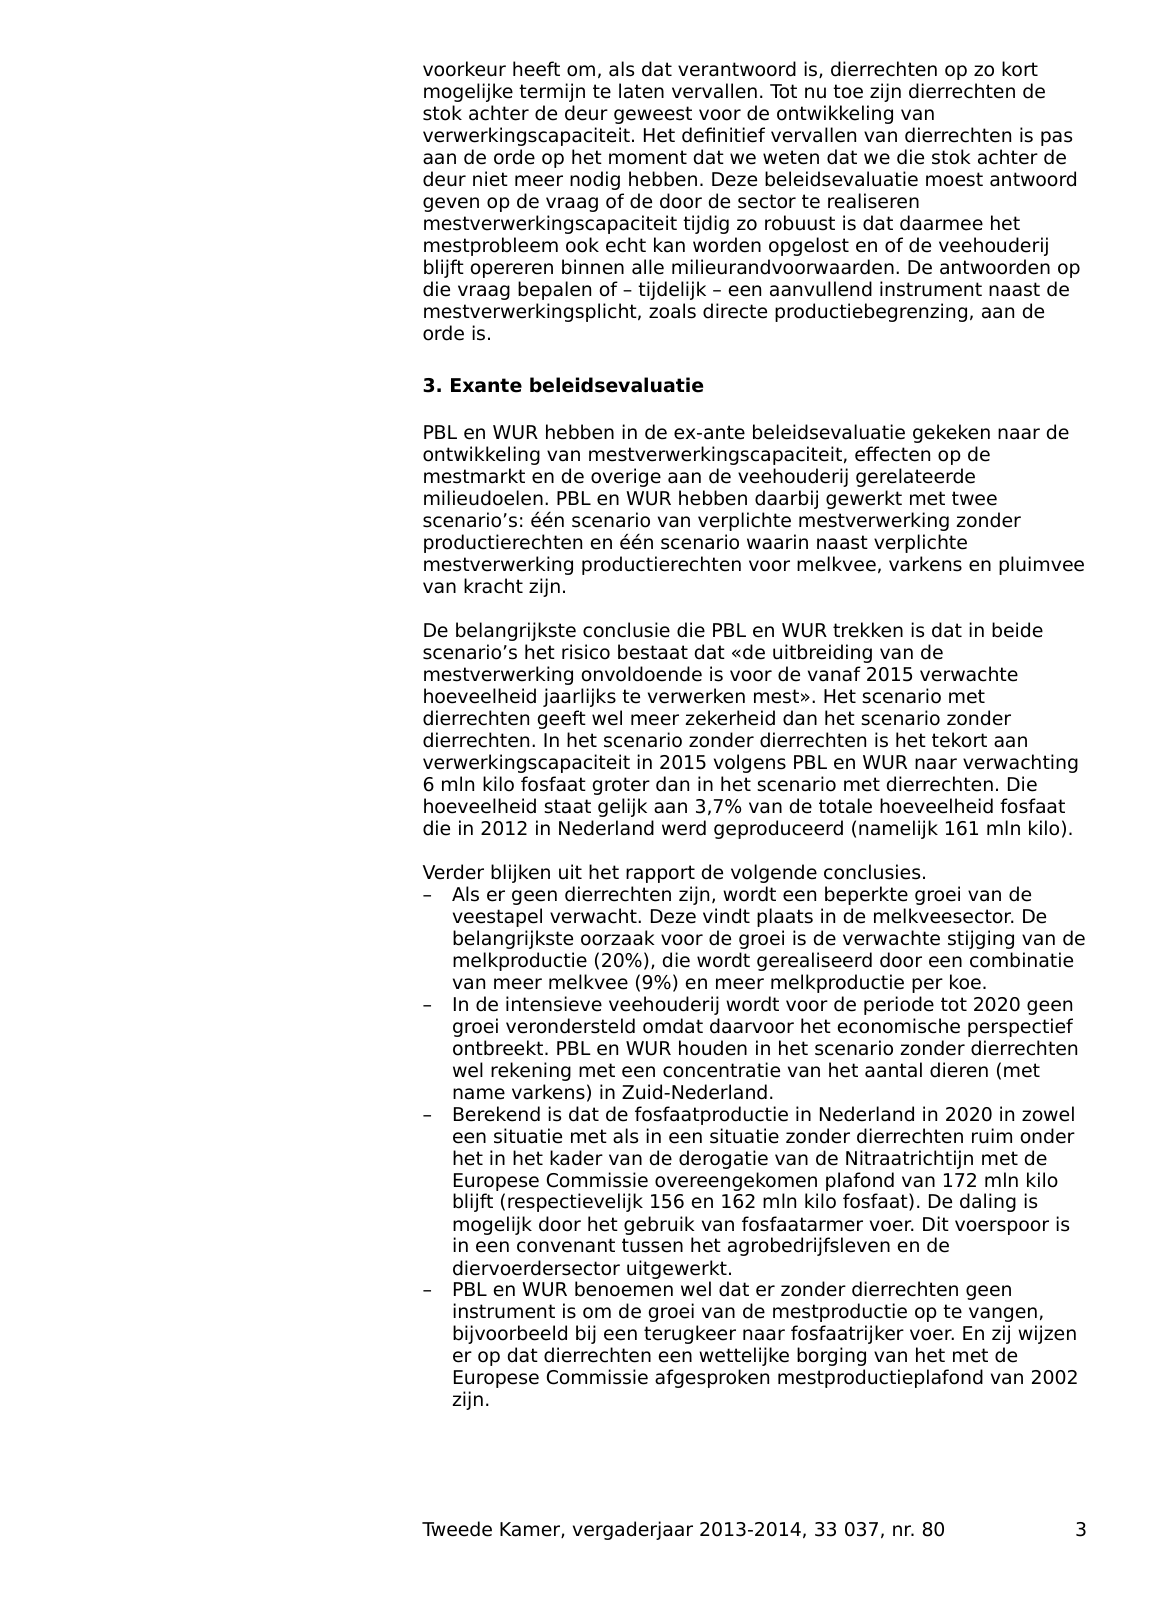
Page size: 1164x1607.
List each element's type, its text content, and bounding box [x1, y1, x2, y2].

text – Als er geen dierrechten zijn, wordt een beperkte groei van de veestapel verwacht. Deze vindt plaats in de melkveesector. De belangrijkste oorzaak voor de groei is de verwachte stijging van de melkproductie (20%), die wordt gerealiseerd door een combinatie van meer melkvee (9%) en meer melkproductie per koe. [422, 884, 1087, 994]
subtitle 3. Exante beleidsevaluatie [422, 375, 1087, 397]
text voorkeur heeft om, als dat verantwoord is, dierrechten op zo kort mogelijke termijn te laten vervallen. Tot nu toe zijn dierrechten de stok achter de deur geweest voor de ontwikkeling van verwerkingscapaciteit. Het definitief vervallen van dierrechten is pas aan de orde op het moment dat we weten dat we die stok achter de deur niet meer nodig hebben. Deze beleidsevaluatie moest antwoord geven op de vraag of de door de sector te realiseren mestverwerkingscapaciteit tijdig zo robuust is dat daarmee het mestprobleem ook echt kan worden opgelost en of de veehouderij blijft opereren binnen alle milieurandvoorwaarden. De antwoorden op die vraag bepalen of – tijdelijk – een aanvullend instrument naast de mestverwerkingsplicht, zoals directe productiebegrenzing, aan de orde is. [422, 59, 1087, 345]
text – Berekend is dat de fosfaatproductie in Nederland in 2020 in zowel een situatie met als in een situatie zonder dierrechten ruim onder het in het kader van de derogatie van de Nitraatrichtijn met de Europese Commissie overeengekomen plafond van 172 mln kilo blijft (respectievelijk 156 en 162 mln kilo fosfaat). De daling is mogelijk door het gebruik van fosfaatarmer voer. Dit voerspoor is in een convenant tussen het agrobedrijfsleven en de diervoerdersector uitgewerkt. [422, 1103, 1087, 1279]
text PBL en WUR hebben in de ex-ante beleidsevaluatie gekeken naar de ontwikkeling van mestverwerkingscapaciteit, effecten op de mestmarkt en de overige aan de veehouderij gerelateerde milieudoelen. PBL en WUR hebben daarbij gewerkt met twee scenario’s: één scenario van verplichte mestverwerking zonder productierechten en één scenario waarin naast verplichte mestverwerking productierechten voor melkvee, varkens en pluimvee van kracht zijn. [422, 422, 1087, 598]
text Verder blijken uit het rapport de volgende conclusies. [422, 862, 1087, 884]
text – In de intensieve veehouderij wordt voor de periode tot 2020 geen groei verondersteld omdat daarvoor het economische perspectief ontbreekt. PBL en WUR houden in het scenario zonder dierrechten wel rekening met een concentratie van het aantal dieren (met name varkens) in Zuid-Nederland. [422, 994, 1087, 1103]
text – PBL en WUR benoemen wel dat er zonder dierrechten geen instrument is om de groei van de mestproductie op te vangen, bijvoorbeeld bij een terugkeer naar fosfaatrijker voer. En zij wijzen er op dat dierrechten een wettelijke borging van het met de Europese Commissie afgesproken mestproductieplafond van 2002 zijn. [422, 1279, 1087, 1411]
text De belangrijkste conclusie die PBL en WUR trekken is dat in beide scenario’s het risico bestaat dat «de uitbreiding van de mestverwerking onvoldoende is voor de vanaf 2015 verwachte hoeveelheid jaarlijks te verwerken mest». Het scenario met dierrechten geeft wel meer zekerheid dan het scenario zonder dierrechten. In het scenario zonder dierrechten is het tekort aan verwerkingscapaciteit in 2015 volgens PBL en WUR naar verwachting 6 mln kilo fosfaat groter dan in het scenario met dierrechten. Die hoeveelheid staat gelijk aan 3,7% van de totale hoeveelheid fosfaat die in 2012 in Nederland werd geproduceerd (namelijk 161 mln kilo). [422, 620, 1087, 839]
